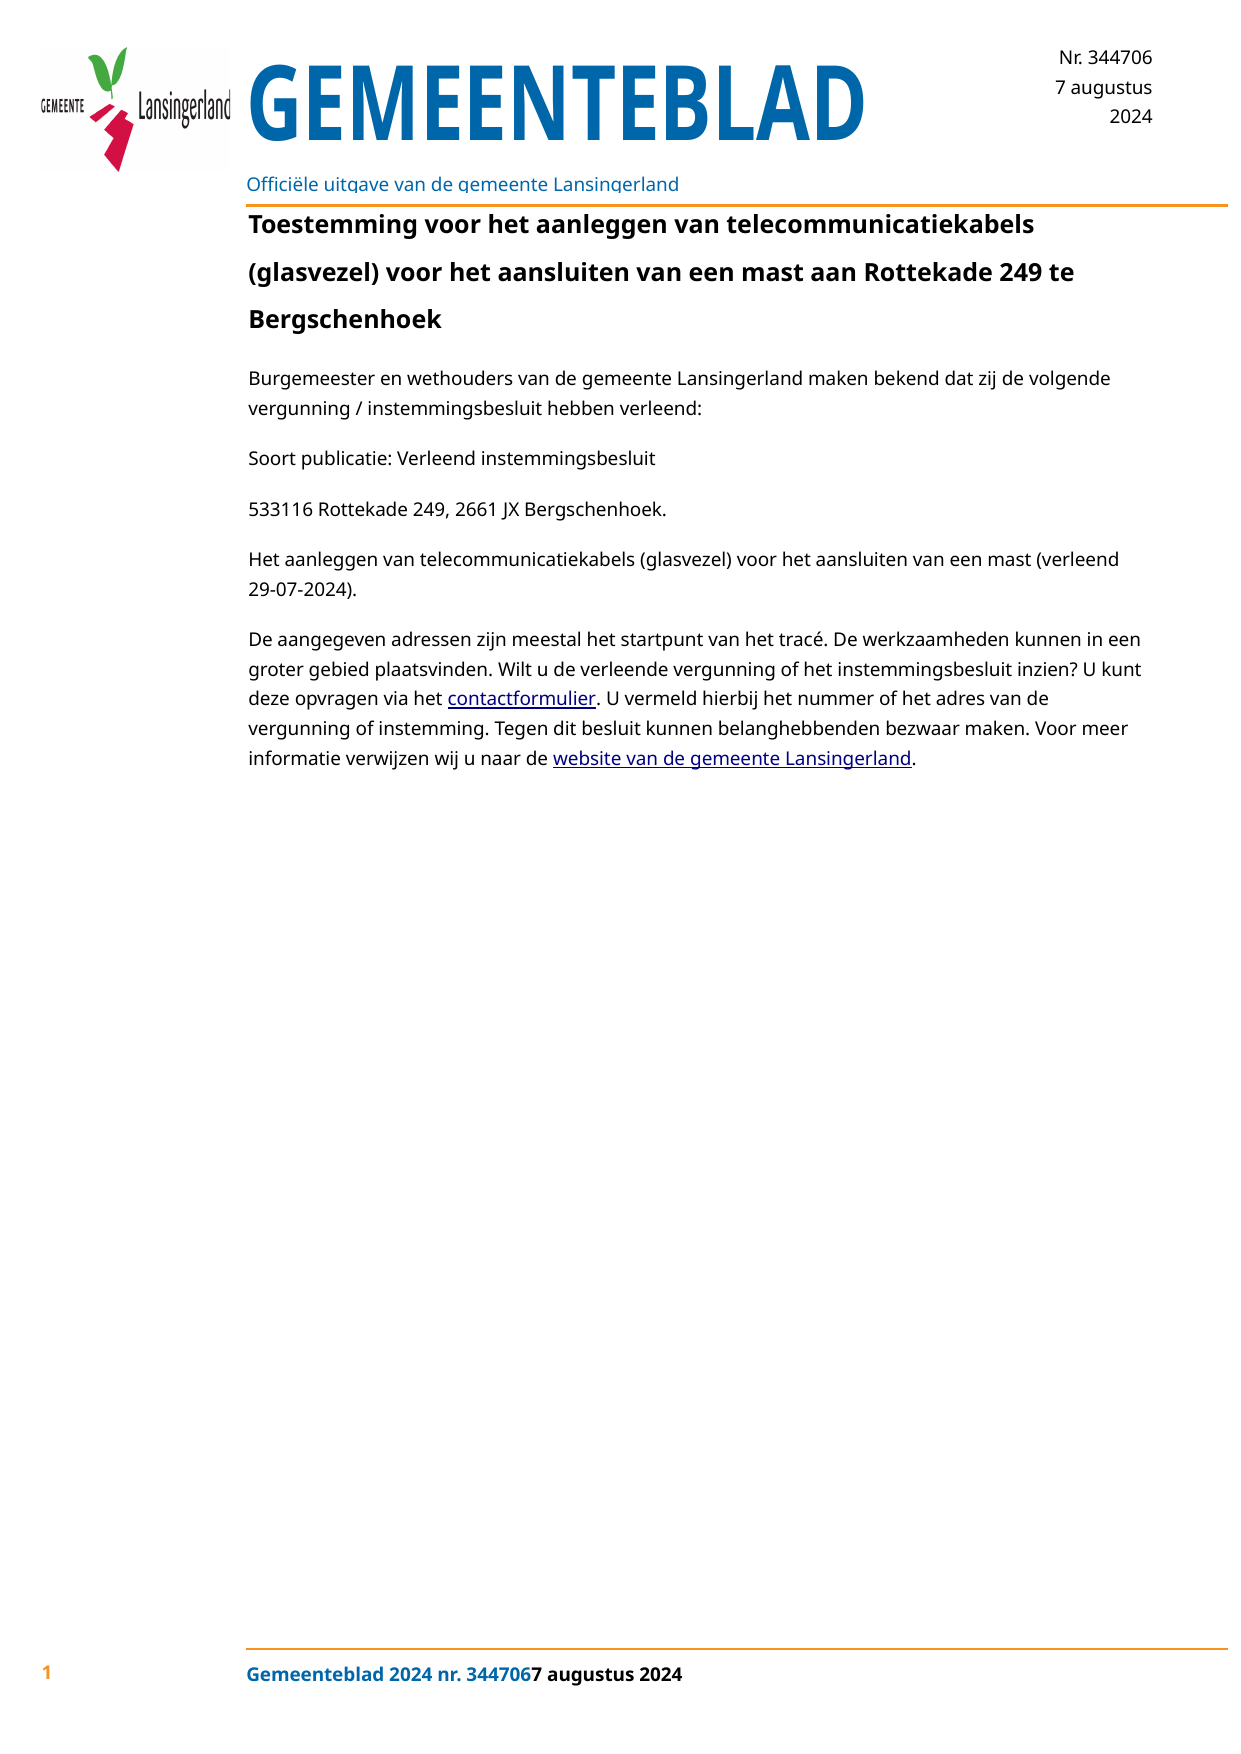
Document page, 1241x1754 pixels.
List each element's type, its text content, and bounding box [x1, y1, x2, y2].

text Het aanleggen van telecommunicatiekabels (glasvezel) voor het aansluiten van een mast (verleend 29-07-2024). [248, 546, 1152, 602]
text De aangegeven adressen zijn meestal het startpunt van het tracé. De werkzaamheden kunnen in een groter gebied plaatsvinden. Wilt u de verleende vergunning of het instemmingsbesluit inzien? U kunt deze opvragen via het contactformulier. U vermeld hierbij het nummer of het adres van de vergunning of instemming. Tegen dit besluit kunnen belanghebbenden bezwaar maken. Voor meer informatie verwijzen wij u naar de website van de gemeente Lansingerland. [248, 626, 1152, 770]
text Soort publicatie: Verleend instemmingsbesluit [248, 446, 1152, 471]
text Burgemeester en wethouders van de gemeente Lansingerland maken bekend dat zij de volgende vergunning / instemmingsbesluit hebben verleend: [248, 366, 1152, 421]
text 533116 Rottekade 249, 2661 JX Bergschenhoek. [248, 496, 1152, 522]
picture [41, 47, 231, 172]
text Toestemming voor het aanleggen van telecommunicatiekabels (glasvezel) voor het aansluiten van een mast aan Rottekade 249 te Bergschenhoek [248, 207, 1152, 336]
